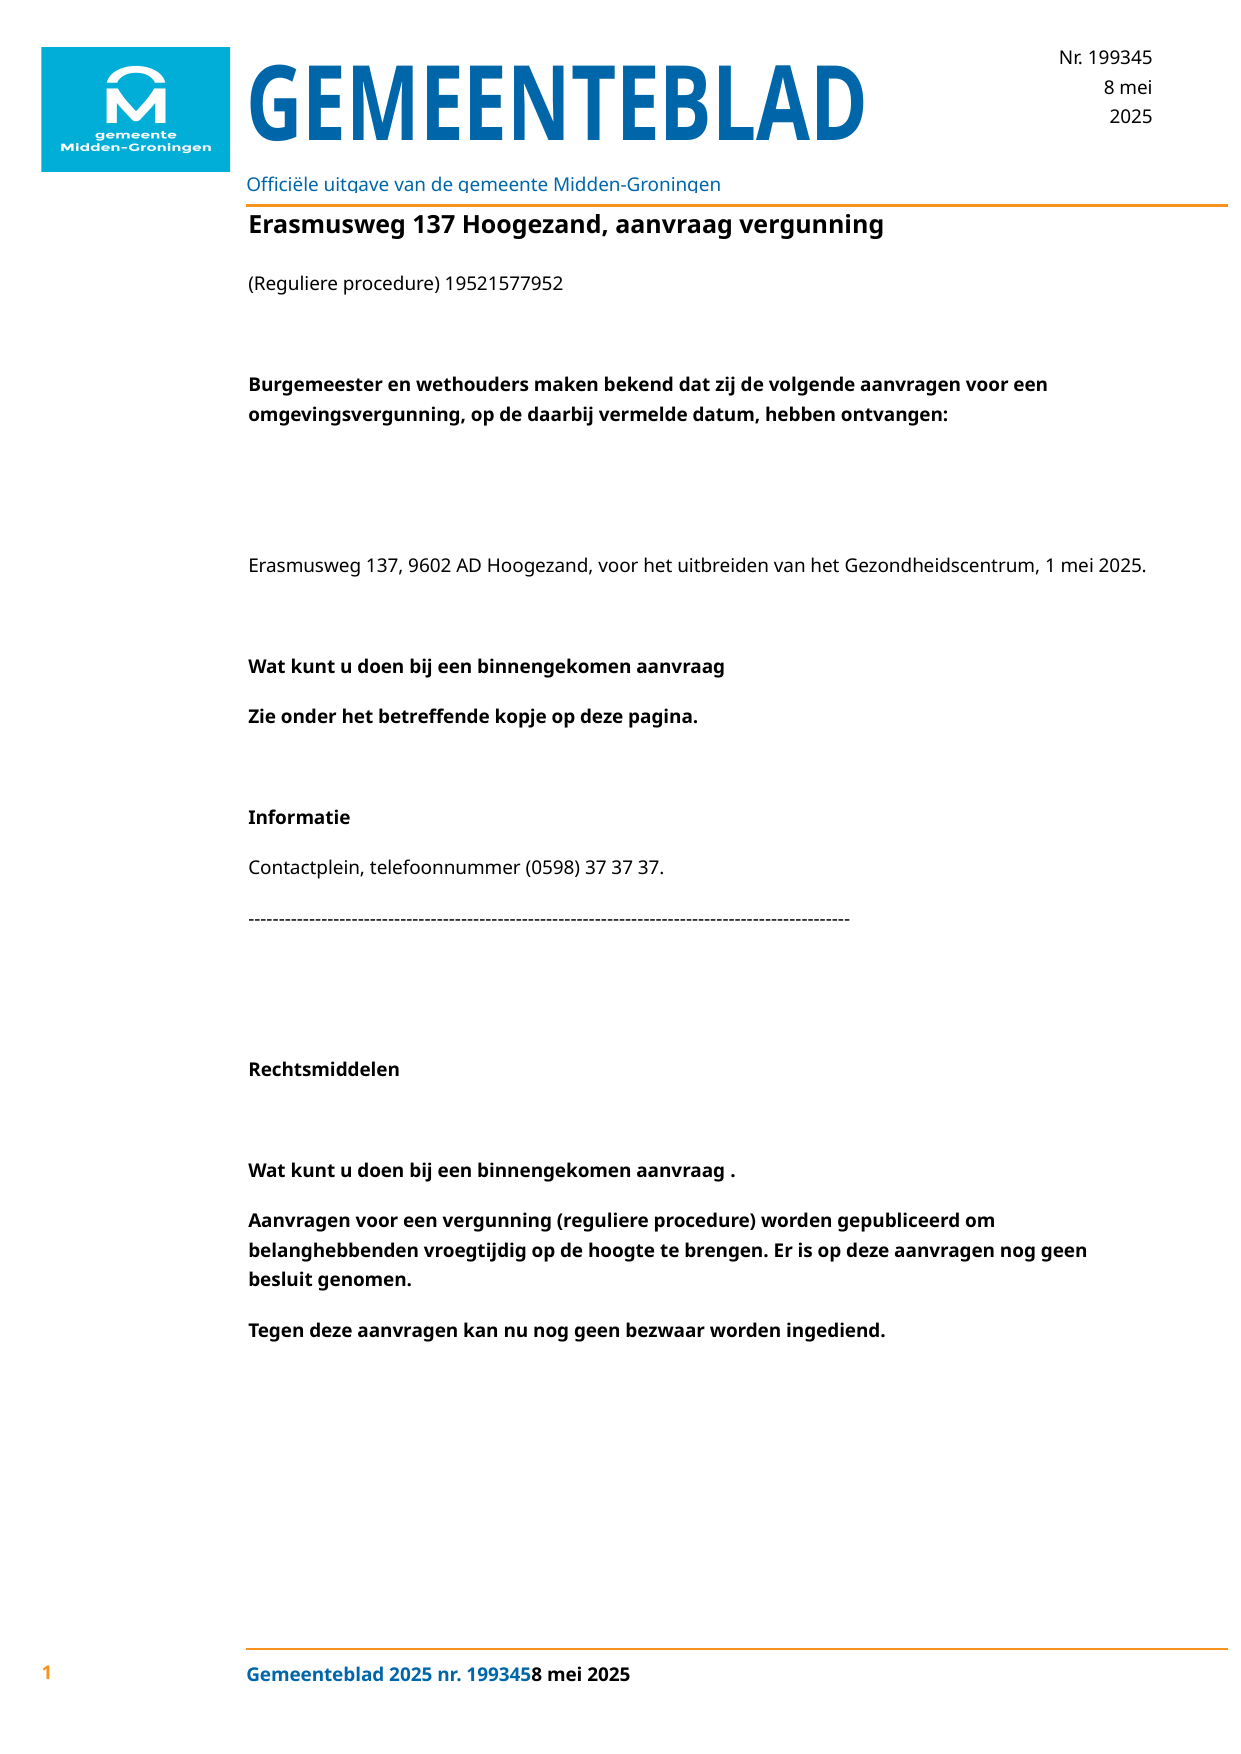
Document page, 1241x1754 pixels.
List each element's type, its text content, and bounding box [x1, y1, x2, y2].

text Rechtsmiddelen [248, 1056, 1152, 1082]
text Aanvragen voor een vergunning (reguliere procedure) worden gepubliceerd om belanghebbenden vroegtijdig op de hoogte te brengen. Er is op deze aanvragen nog geen besluit genomen. [248, 1207, 1152, 1292]
text Zie onder het betreffende kopje op deze pagina. [248, 703, 1152, 729]
text --------------------------------------------------------------------------------------------------- [248, 905, 1152, 931]
text Erasmusweg 137 Hoogezand, aanvraag vergunning [248, 207, 1152, 241]
text Burgemeester en wethouders maken bekend dat zij de volgende aanvragen voor een omgevingsvergunning, op de daarbij vermelde datum, hebben ontvangen: [248, 371, 1152, 426]
picture [184, 146, 190, 153]
picture [107, 89, 165, 122]
text Informatie [248, 804, 1152, 830]
text Erasmusweg 137, 9602 AD Hoogezand, voor het uitbreiden van het Gezondheidscentrum, 1 mei 2025. [248, 552, 1152, 578]
text Contactplein, telefoonnummer (0598) 37 37 37. [248, 854, 1152, 880]
text Wat kunt u doen bij een binnengekomen aanvraag . [248, 1157, 1152, 1183]
picture [108, 66, 164, 82]
text Tegen deze aanvragen kan nu nog geen bezwaar worden ingediend. [248, 1317, 1152, 1343]
text (Reguliere procedure) 19521577952 [248, 270, 1152, 296]
text Wat kunt u doen bij een binnengekomen aanvraag [248, 653, 1152, 678]
